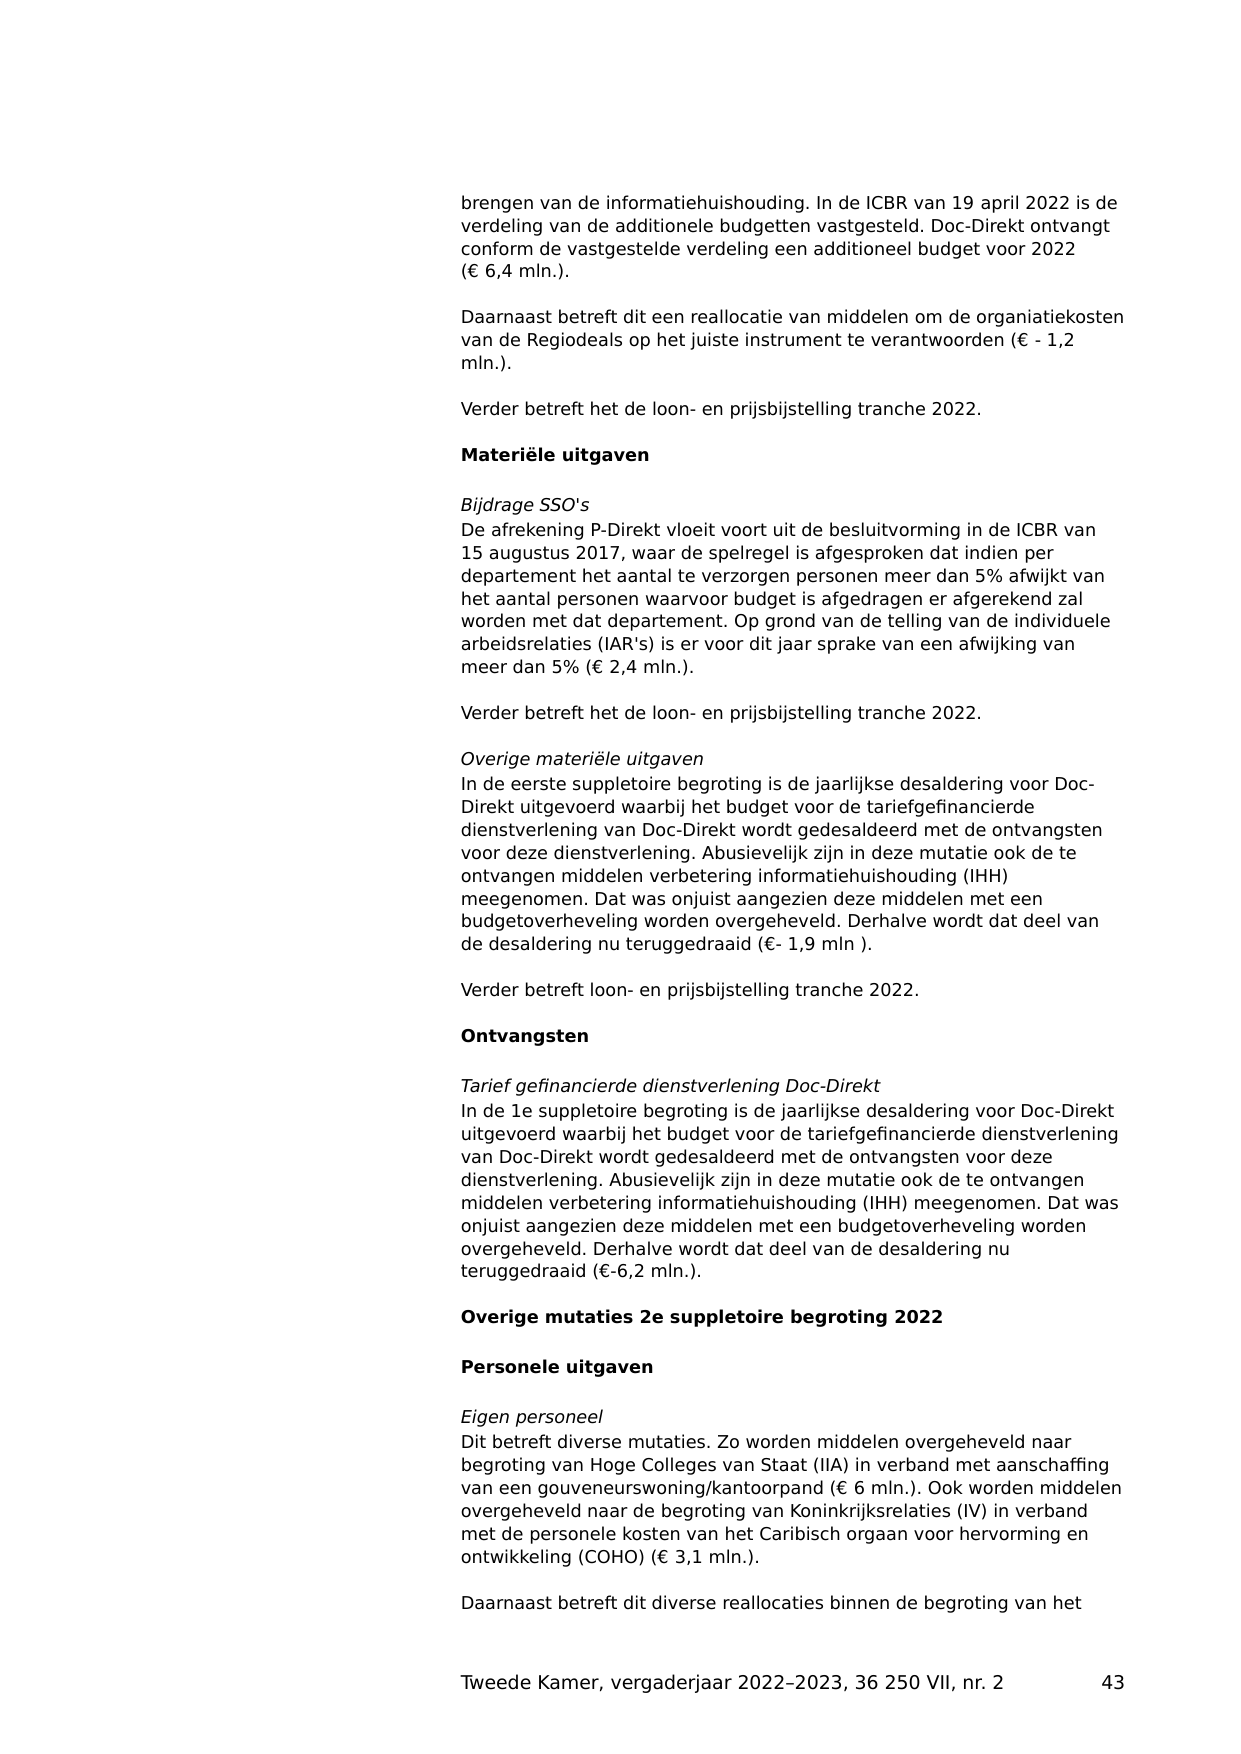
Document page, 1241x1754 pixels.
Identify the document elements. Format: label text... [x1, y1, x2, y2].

text Verder betreft loon- en prijsbijstelling tranche 2022. [461, 978, 1125, 1001]
text Tarief gefinancierde dienstverlening Doc-Direkt [461, 1074, 1125, 1097]
text Daarnaast betreft dit diverse reallocaties binnen de begroting van het [461, 1591, 1125, 1614]
text brengen van de informatiehuishouding. In de ICBR van 19 april 2022 is de verdeling van de additionele budgetten vastgesteld. Doc-Direkt ontvangt conform de vastgestelde verdeling een additioneel budget voor 2022 (€ 6,4 mln.). [461, 191, 1125, 282]
text Verder betreft het de loon- en prijsbijstelling tranche 2022. [461, 397, 1125, 420]
text Ontvangsten [461, 1024, 1125, 1047]
text Bijdrage SSO's [461, 493, 1125, 516]
text Overige materiële uitgaven [461, 747, 1125, 770]
text De afrekening P-Direkt vloeit voort uit de besluitvorming in de ICBR van 15 augustus 2017, waar de spelregel is afgesproken dat indien per departement het aantal te verzorgen personen meer dan 5% afwijkt van het aantal personen waarvoor budget is afgedragen er afgerekend zal worden met dat departement. Op grond van de telling van de individuele arbeidsrelaties (IAR's) is er voor dit jaar sprake van een afwijking van meer dan 5% (€ 2,4 mln.). [461, 518, 1125, 678]
text Eigen personeel [461, 1405, 1125, 1428]
text Personele uitgaven [461, 1355, 1125, 1378]
text In de 1e suppletoire begroting is de jaarlijkse desaldering voor Doc-Direkt uitgevoerd waarbij het budget voor de tariefgefinancierde dienstverlening van Doc-Direkt wordt gedesaldeerd met de ontvangsten voor deze dienstverlening. Abusievelijk zijn in deze mutatie ook de te ontvangen middelen verbetering informatiehuishouding (IHH) meegenomen. Dat was onjuist aangezien deze middelen met een budgetoverheveling worden overgeheveld. Derhalve wordt dat deel van de desaldering nu teruggedraaid (€-6,2 mln.). [461, 1099, 1125, 1282]
text Verder betreft het de loon- en prijsbijstelling tranche 2022. [461, 701, 1125, 724]
text Materiële uitgaven [461, 443, 1125, 466]
text Dit betreft diverse mutaties. Zo worden middelen overgeheveld naar begroting van Hoge Colleges van Staat (IIA) in verband met aanschaffing van een gouveneurswoning/kantoorpand (€ 6 mln.). Ook worden middelen overgeheveld naar de begroting van Koninkrijksrelaties (IV) in verband met de personele kosten van het Caribisch orgaan voor hervorming en ontwikkeling (COHO) (€ 3,1 mln.). [461, 1430, 1125, 1568]
text Daarnaast betreft dit een reallocatie van middelen om de organiatiekosten van de Regiodeals op het juiste instrument te verantwoorden (€ - 1,2 mln.). [461, 305, 1125, 374]
text Overige mutaties 2e suppletoire begroting 2022 [461, 1305, 1125, 1328]
text In de eerste suppletoire begroting is de jaarlijkse desaldering voor Doc-Direkt uitgevoerd waarbij het budget voor de tariefgefinancierde dienstverlening van Doc-Direkt wordt gedesaldeerd met de ontvangsten voor deze dienstverlening. Abusievelijk zijn in deze mutatie ook de te ontvangen middelen verbetering informatiehuishouding (IHH) meegenomen. Dat was onjuist aangezien deze middelen met een budgetoverheveling worden overgeheveld. Derhalve wordt dat deel van de desaldering nu teruggedraaid (€- 1,9 mln ). [461, 772, 1125, 955]
